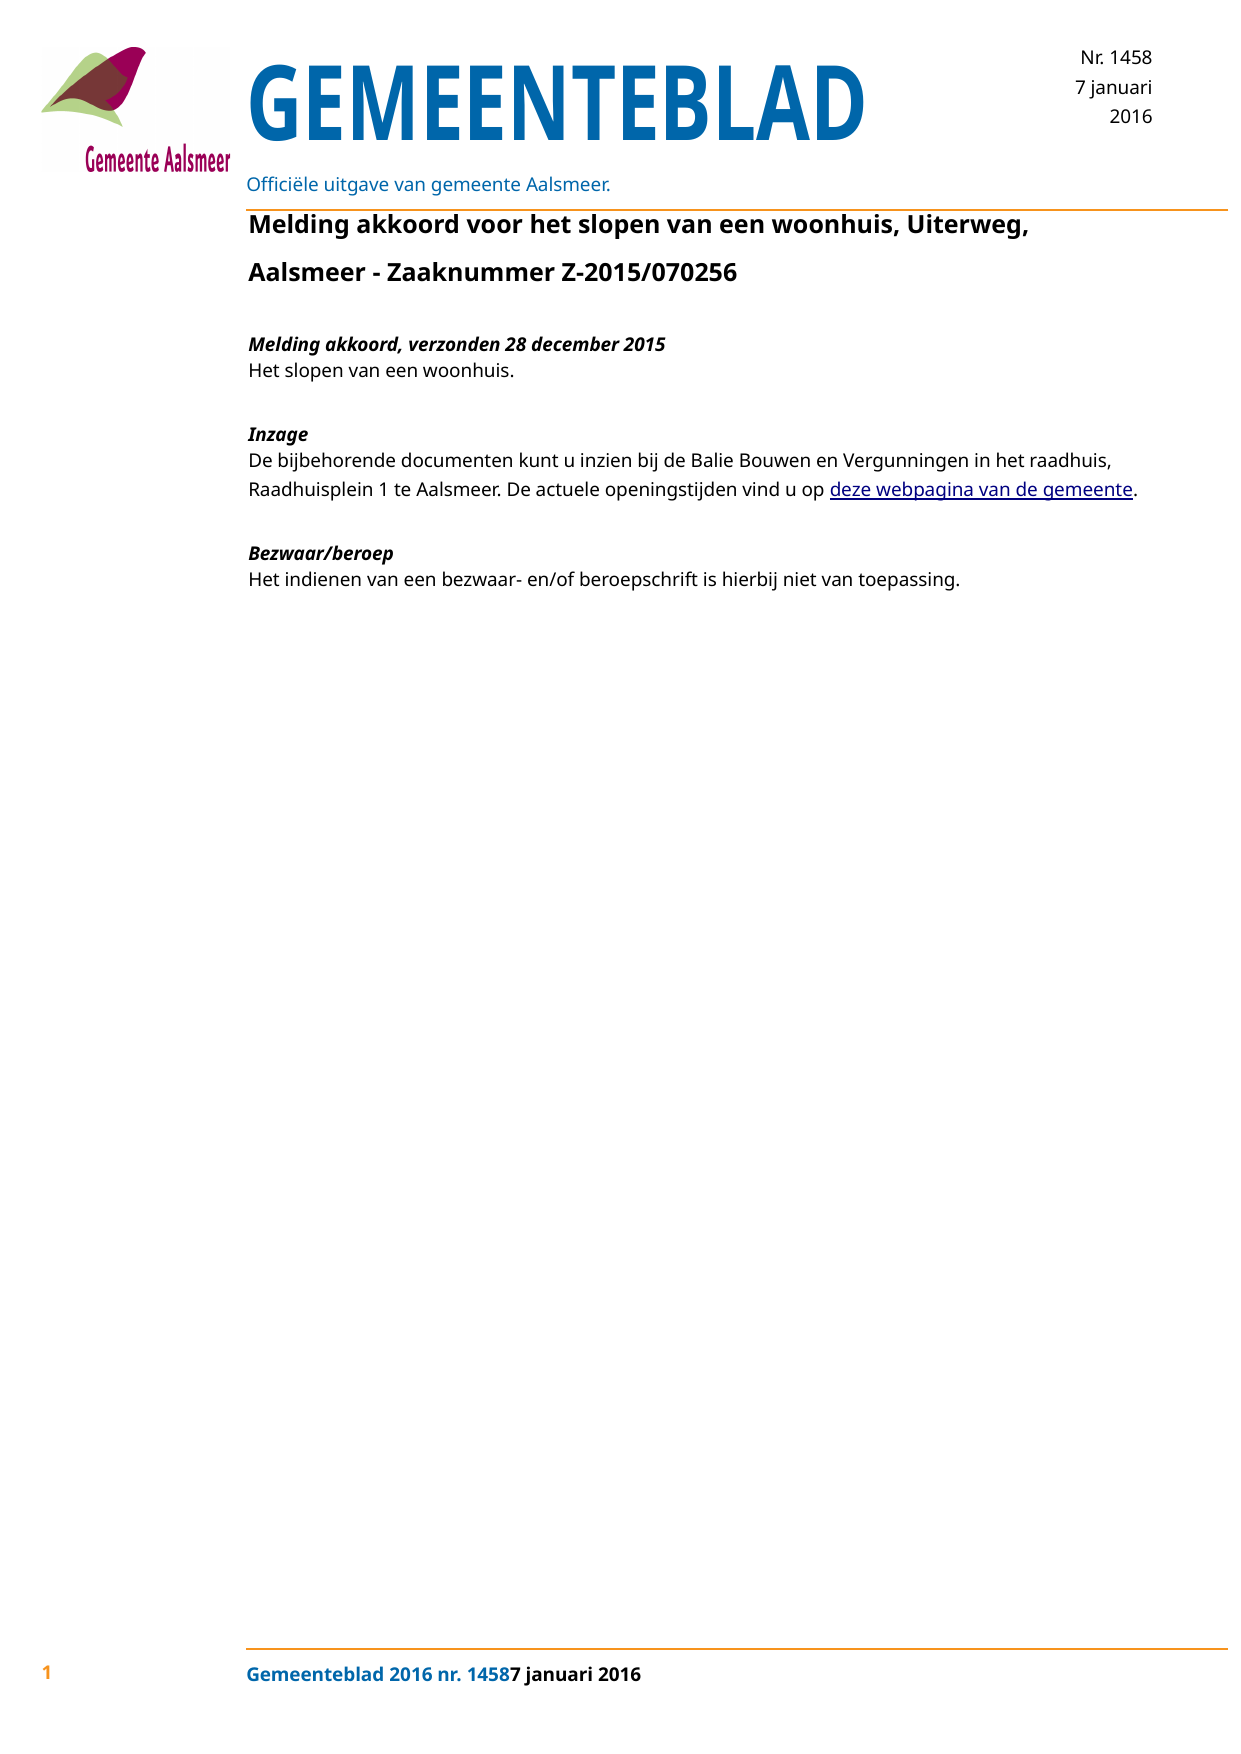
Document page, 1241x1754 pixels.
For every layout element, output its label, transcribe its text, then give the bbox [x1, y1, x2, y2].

picture [41, 47, 231, 172]
text Het indienen van een bezwaar- en/of beroepschrift is hierbij niet van toepassing. [248, 566, 1152, 592]
text Inzage [248, 421, 1152, 447]
text Melding akkoord, verzonden 28 december 2015 [248, 331, 1152, 357]
text De bijbehorende documenten kunt u inzien bij de Balie Bouwen en Vergunningen in het raadhuis, Raadhuisplein 1 te Aalsmeer. De actuele openingstijden vind u op deze webpagina van de gemeente. [248, 447, 1152, 502]
text Het slopen van een woonhuis. [248, 357, 1152, 383]
text Melding akkoord voor het slopen van een woonhuis, Uiterweg, Aalsmeer - Zaaknummer Z-2015/070256 [248, 211, 1152, 288]
text Bezwaar/beroep [248, 540, 1152, 566]
